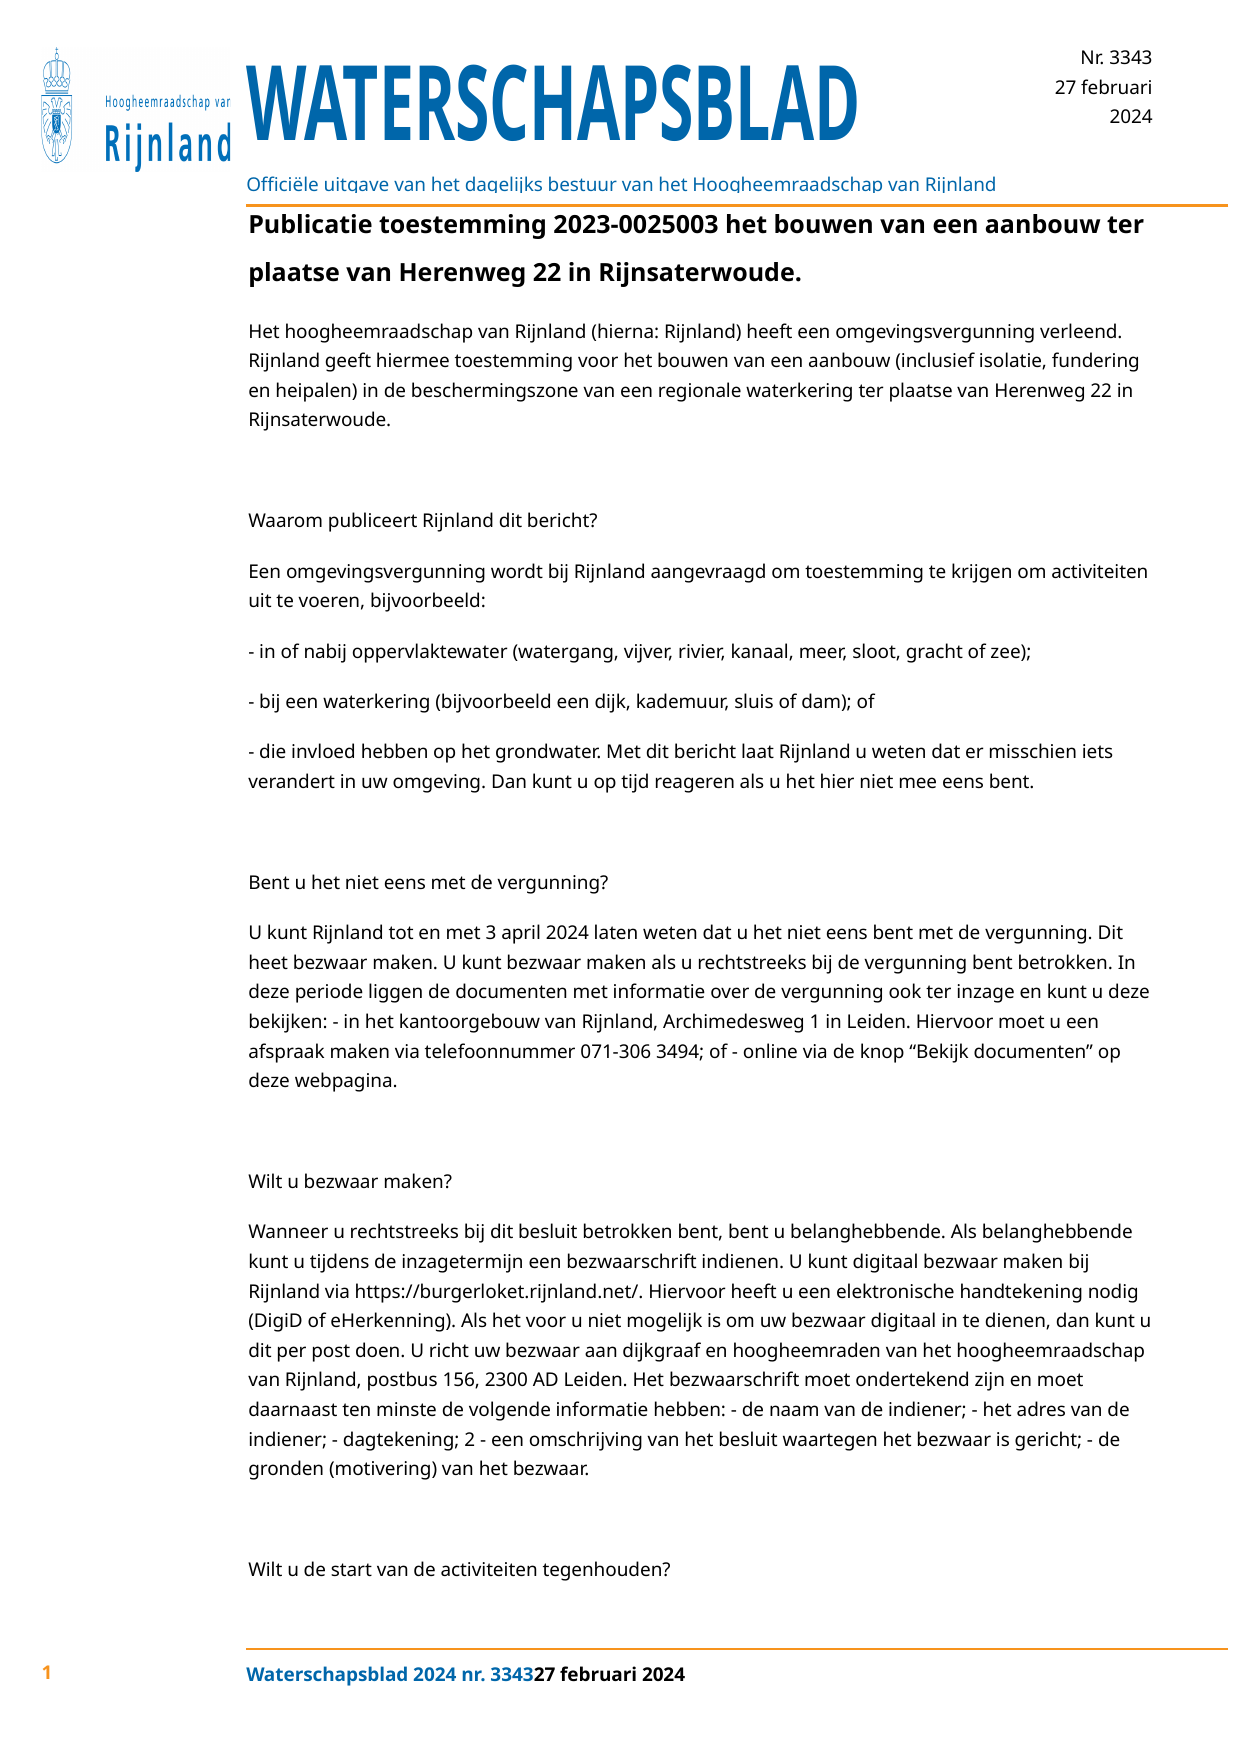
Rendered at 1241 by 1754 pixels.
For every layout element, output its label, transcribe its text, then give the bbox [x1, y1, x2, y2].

text Een omgevingsvergunning wordt bij Rijnland aangevraagd om toestemming te krijgen om activiteiten uit te voeren, bijvoorbeeld: [248, 558, 1152, 613]
text Wanneer u rechtstreeks bij dit besluit betrokken bent, bent u belanghebbende. Als belanghebbende kunt u tijdens de inzagetermijn een bezwaarschrift indienen. U kunt digitaal bezwaar maken bij Rijnland via https://burgerloket.rijnland.net/. Hiervoor heeft u een elektronische handtekening nodig (DigiD of eHerkenning). Als het voor u niet mogelijk is om uw bezwaar digitaal in te dienen, dan kunt u dit per post doen. U richt uw bezwaar aan dijkgraaf en hoogheemraden van het hoogheemraadschap van Rijnland, postbus 156, 2300 AD Leiden. Het bezwaarschrift moet ondertekend zijn en moet daarnaast ten minste de volgende informatie hebben: - de naam van de indiener; - het adres van de indiener; - dagtekening; 2 - een omschrijving van het besluit waartegen het bezwaar is gericht; - de gronden (motivering) van het bezwaar. [248, 1219, 1152, 1481]
picture [41, 47, 231, 172]
text Publicatie toestemming 2023-0025003 het bouwen van een aanbouw ter plaatse van Herenweg 22 in Rijnsaterwoude. [248, 207, 1152, 288]
text - in of nabij oppervlaktewater (watergang, vijver, rivier, kanaal, meer, sloot, gracht of zee); [248, 638, 1152, 664]
text Wilt u bezwaar maken? [248, 1168, 1152, 1194]
text Wilt u de start van de activiteiten tegenhouden? [248, 1556, 1152, 1582]
text U kunt Rijnland tot en met 3 april 2024 laten weten dat u het niet eens bent met de vergunning. Dit heet bezwaar maken. U kunt bezwaar maken als u rechtstreeks bij de vergunning bent betrokken. In deze periode liggen de documenten met informatie over de vergunning ook ter inzage en kunt u deze bekijken: - in het kantoorgebouw van Rijnland, Archimedesweg 1 in Leiden. Hiervoor moet u een afspraak maken via telefoonnummer 071-306 3494; of - online via de knop “Bekijk documenten” op deze webpagina. [248, 919, 1152, 1093]
text - die invloed hebben op het grondwater. Met dit bericht laat Rijnland u weten dat er misschien iets verandert in uw omgeving. Dan kunt u op tijd reageren als u het hier niet mee eens bent. [248, 739, 1152, 794]
text - bij een waterkering (bijvoorbeeld een dijk, kademuur, sluis of dam); of [248, 688, 1152, 714]
text Het hoogheemraadschap van Rijnland (hierna: Rijnland) heeft een omgevingsvergunning verleend. Rijnland geeft hiermee toestemming voor het bouwen van een aanbouw (inclusief isolatie, fundering en heipalen) in de beschermingszone van een regionale waterkering ter plaatse van Herenweg 22 in Rijnsaterwoude. [248, 318, 1152, 432]
text Waarom publiceert Rijnland dit bericht? [248, 507, 1152, 533]
text Bent u het niet eens met de vergunning? [248, 869, 1152, 895]
